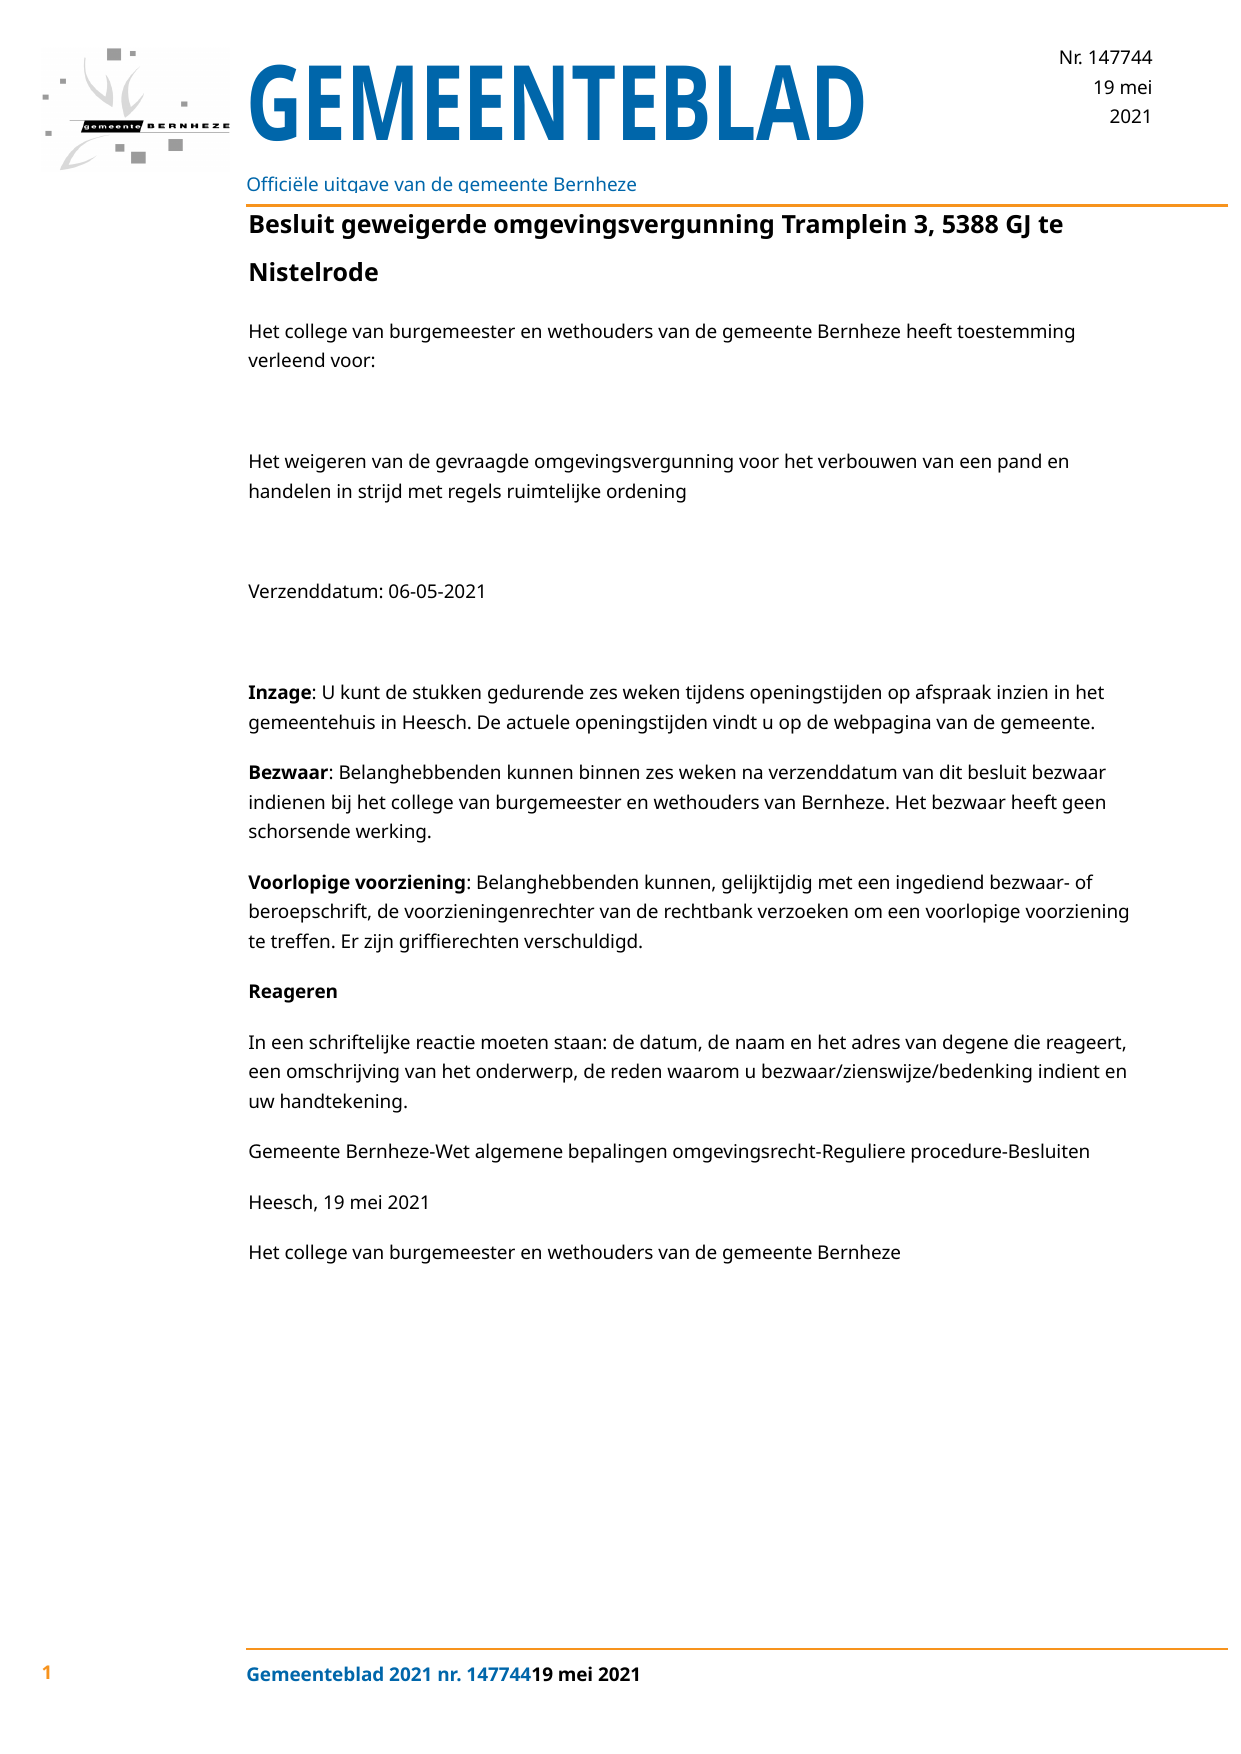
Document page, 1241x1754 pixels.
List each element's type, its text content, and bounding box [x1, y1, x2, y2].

text Heesch, 19 mei 2021 [248, 1189, 1152, 1215]
text Gemeente Bernheze-Wet algemene bepalingen omgevingsrecht-Reguliere procedure-Besluiten [248, 1139, 1152, 1164]
text Bezwaar: Belanghebbenden kunnen binnen zes weken na verzenddatum van dit besluit bezwaar indienen bij het college van burgemeester en wethouders van Bernheze. Het bezwaar heeft geen schorsende werking. [248, 759, 1152, 844]
text Het college van burgemeester en wethouders van de gemeente Bernheze heeft toestemming verleend voor: [248, 318, 1152, 373]
text Reageren [248, 979, 1152, 1004]
picture [41, 47, 231, 172]
text Besluit geweigerde omgevingsvergunning Tramplein 3, 5388 GJ te Nistelrode [248, 207, 1152, 288]
text Verzenddatum: 06-05-2021 [248, 579, 1152, 604]
text In een schriftelijke reactie moeten staan: de datum, de naam en het adres van degene die reageert, een omschrijving van het onderwerp, de reden waarom u bezwaar/zienswijze/bedenking indient en uw handtekening. [248, 1029, 1152, 1114]
text Het college van burgemeester en wethouders van de gemeente Bernheze [248, 1239, 1152, 1265]
text Inzage: U kunt de stukken gedurende zes weken tijdens openingstijden op afspraak inzien in het gemeentehuis in Heesch. De actuele openingstijden vindt u op de webpagina van de gemeente. [248, 679, 1152, 735]
text Het weigeren van de gevraagde omgevingsvergunning voor het verbouwen van een pand en handelen in strijd met regels ruimtelijke ordening [248, 448, 1152, 504]
text Voorlopige voorziening: Belanghebbenden kunnen, gelijktijdig met een ingediend bezwaar- of beroepschrift, de voorzieningenrechter van de rechtbank verzoeken om een voorlopige voorziening te treffen. Er zijn griffierechten verschuldigd. [248, 869, 1152, 954]
